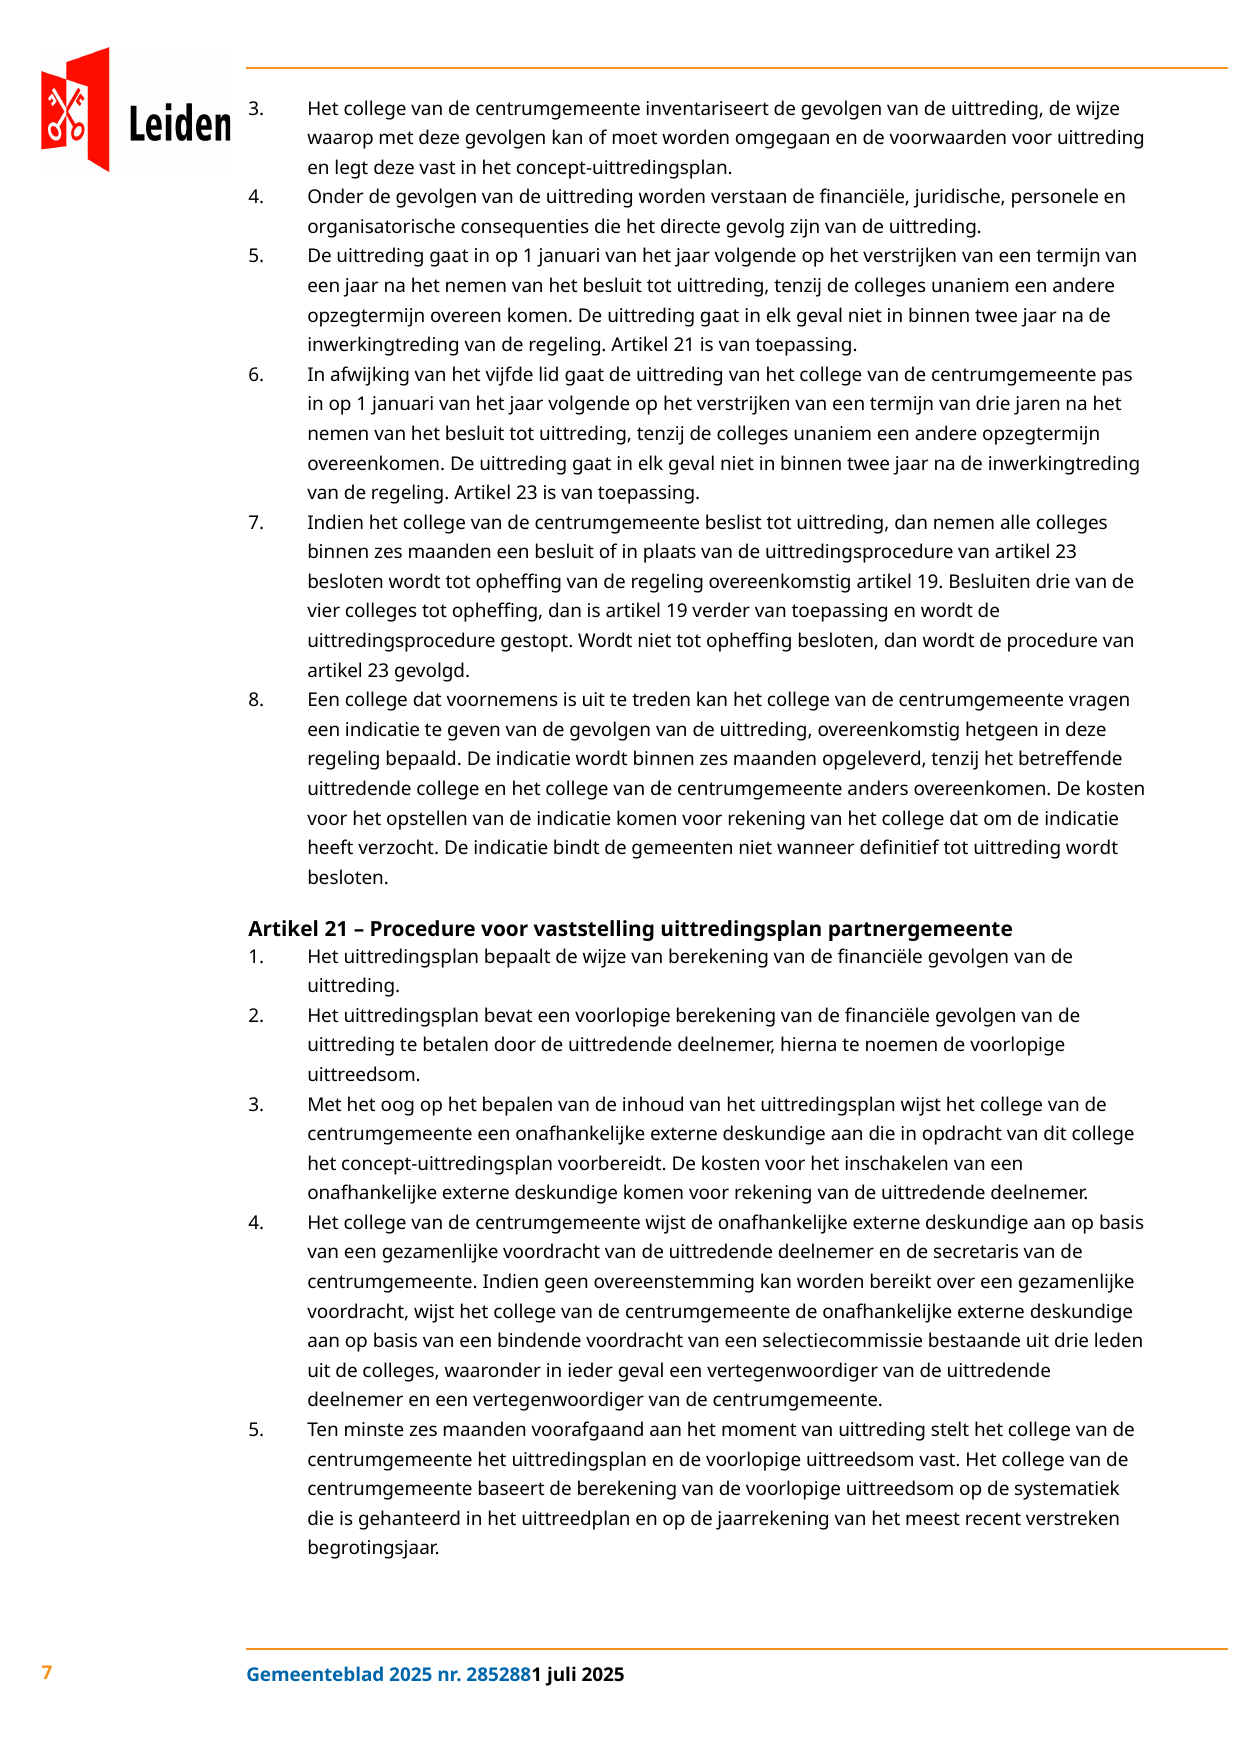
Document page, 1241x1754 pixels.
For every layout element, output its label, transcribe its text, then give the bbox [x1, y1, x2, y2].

list Met het oog op het bepalen van de inhoud van het uittredingsplan wijst het college van de centrumgemeente een onafhankelijke externe deskundige aan die in opdracht van dit college het concept-uittredingsplan voorbereidt. De kosten voor het inschakelen van een onafhankelijke externe deskundige komen voor rekening van de uittredende deelnemer. [248, 1091, 1152, 1205]
text Artikel 21 – Procedure voor vaststelling uittredingsplan partnergemeente [248, 914, 1152, 943]
list Het uittredingsplan bevat een voorlopige berekening van de financiële gevolgen van de uittreding te betalen door de uittredende deelnemer, hierna te noemen de voorlopige uittreedsom. [248, 1002, 1152, 1087]
list Een college dat voornemens is uit te treden kan het college van de centrumgemeente vragen een indicatie te geven van de gevolgen van de uittreding, overeenkomstig hetgeen in deze regeling bepaald. De indicatie wordt binnen zes maanden opgeleverd, tenzij het betreffende uittredende college en het college van de centrumgemeente anders overeenkomen. De kosten voor het opstellen van de indicatie komen voor rekening van het college dat om de indicatie heeft verzocht. De indicatie bindt de gemeenten niet wanneer definitief tot uittreding wordt besloten. [248, 686, 1152, 890]
list Het college van de centrumgemeente wijst de onafhankelijke externe deskundige aan op basis van een gezamenlijke voordracht van de uittredende deelnemer en de secretaris van de centrumgemeente. Indien geen overeenstemming kan worden bereikt over een gezamenlijke voordracht, wijst het college van de centrumgemeente de onafhankelijke externe deskundige aan op basis van een bindende voordracht van een selectiecommissie bestaande uit drie leden uit de colleges, waaronder in ieder geval een vertegenwoordiger van de uittredende deelnemer en een vertegenwoordiger van de centrumgemeente. [248, 1209, 1152, 1412]
list Indien het college van de centrumgemeente beslist tot uittreding, dan nemen alle colleges binnen zes maanden een besluit of in plaats van de uittredingsprocedure van artikel 23 besloten wordt tot opheffing van de regeling overeenkomstig artikel 19. Besluiten drie van de vier colleges tot opheffing, dan is artikel 19 verder van toepassing en wordt de uittredingsprocedure gestopt. Wordt niet tot opheffing besloten, dan wordt de procedure van artikel 23 gevolgd. [248, 509, 1152, 683]
list In afwijking van het vijfde lid gaat de uittreding van het college van de centrumgemeente pas in op 1 januari van het jaar volgende op het verstrijken van een termijn van drie jaren na het nemen van het besluit tot uittreding, tenzij de colleges unaniem een andere opzegtermijn overeenkomen. De uittreding gaat in elk geval niet in binnen twee jaar na de inwerkingtreding van de regeling. Artikel 23 is van toepassing. [248, 361, 1152, 505]
list Ten minste zes maanden voorafgaand aan het moment van uittreding stelt het college van de centrumgemeente het uittredingsplan en de voorlopige uittreedsom vast. Het college van de centrumgemeente baseert de berekening van de voorlopige uittreedsom op de systematiek die is gehanteerd in het uittreedplan en op de jaarrekening van het meest recent verstreken begrotingsjaar. [248, 1416, 1152, 1560]
list Het uittredingsplan bepaalt de wijze van berekening van de financiële gevolgen van de uittreding. [248, 943, 1152, 998]
list Het college van de centrumgemeente inventariseert de gevolgen van de uittreding, de wijze waarop met deze gevolgen kan of moet worden omgegaan en de voorwaarden voor uittreding en legt deze vast in het concept-uittredingsplan. [248, 95, 1152, 180]
list De uittreding gaat in op 1 januari van het jaar volgende op het verstrijken van een termijn van een jaar na het nemen van het besluit tot uittreding, tenzij de colleges unaniem een andere opzegtermijn overeen komen. De uittreding gaat in elk geval niet in binnen twee jaar na de inwerkingtreding van de regeling. Artikel 21 is van toepassing. [248, 243, 1152, 357]
list Onder de gevolgen van de uittreding worden verstaan de financiële, juridische, personele en organisatorische consequenties die het directe gevolg zijn van de uittreding. [248, 183, 1152, 239]
picture [41, 47, 231, 172]
